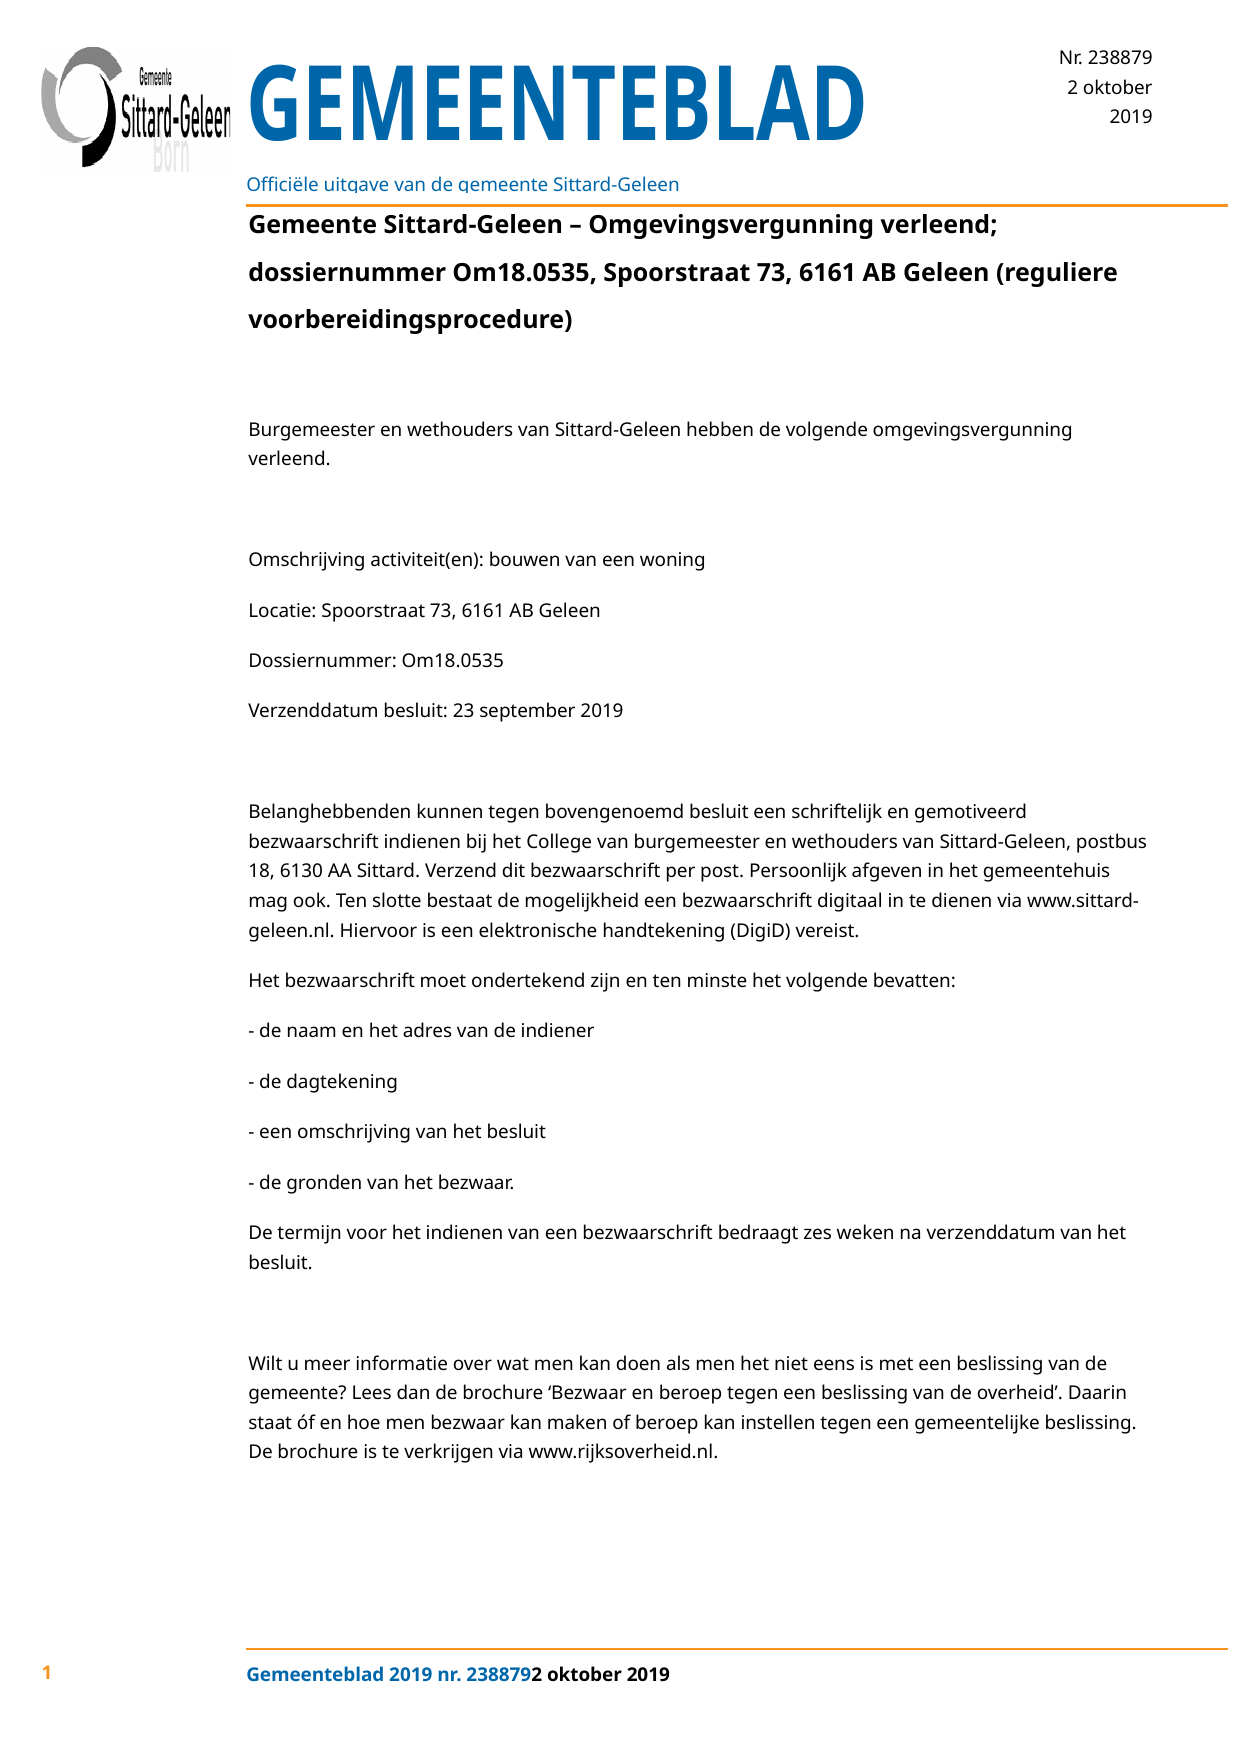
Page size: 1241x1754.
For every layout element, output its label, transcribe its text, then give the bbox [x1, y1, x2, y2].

text Het bezwaarschrift moet ondertekend zijn en ten minste het volgende bevatten: [248, 967, 1152, 993]
text De termijn voor het indienen van een bezwaarschrift bedraagt zes weken na verzenddatum van het besluit. [248, 1219, 1152, 1274]
text Belanghebbenden kunnen tegen bovengenoemd besluit een schriftelijk en gemotiveerd bezwaarschrift indienen bij het College van burgemeester en wethouders van Sittard-Geleen, postbus 18, 6130 AA Sittard. Verzend dit bezwaarschrift per post. Persoonlijk afgeven in het gemeentehuis mag ook. Ten slotte bestaat de mogelijkheid een bezwaarschrift digitaal in te dienen via www.sittard-geleen.nl. Hiervoor is een elektronische handtekening (DigiD) vereist. [248, 798, 1152, 942]
text - een omschrijving van het besluit [248, 1118, 1152, 1144]
text Burgemeester en wethouders van Sittard-Geleen hebben de volgende omgevingsvergunning verleend. [248, 416, 1152, 471]
text - de naam en het adres van de indiener [248, 1018, 1152, 1043]
text Omschrijving activiteit(en): bouwen van een woning [248, 546, 1152, 572]
text Verzenddatum besluit: 23 september 2019 [248, 698, 1152, 723]
text - de gronden van het bezwaar. [248, 1169, 1152, 1194]
text Dossiernummer: Om18.0535 [248, 647, 1152, 673]
text - de dagtekening [248, 1068, 1152, 1094]
text Locatie: Spoorstraat 73, 6161 AB Geleen [248, 597, 1152, 622]
text Gemeente Sittard-Geleen – Omgevingsvergunning verleend; dossiernummer Om18.0535, Spoorstraat 73, 6161 AB Geleen (reguliere voorbereidingsprocedure) [248, 207, 1152, 336]
text Wilt u meer informatie over wat men kan doen als men het niet eens is met een beslissing van de gemeente? Lees dan de brochure ‘Bezwaar en beroep tegen een beslissing van de overheid’. Daarin staat óf en hoe men bezwaar kan maken of beroep kan instellen tegen een gemeentelijke beslissing. De brochure is te verkrijgen via www.rijksoverheid.nl. [248, 1350, 1152, 1464]
picture [41, 47, 231, 172]
